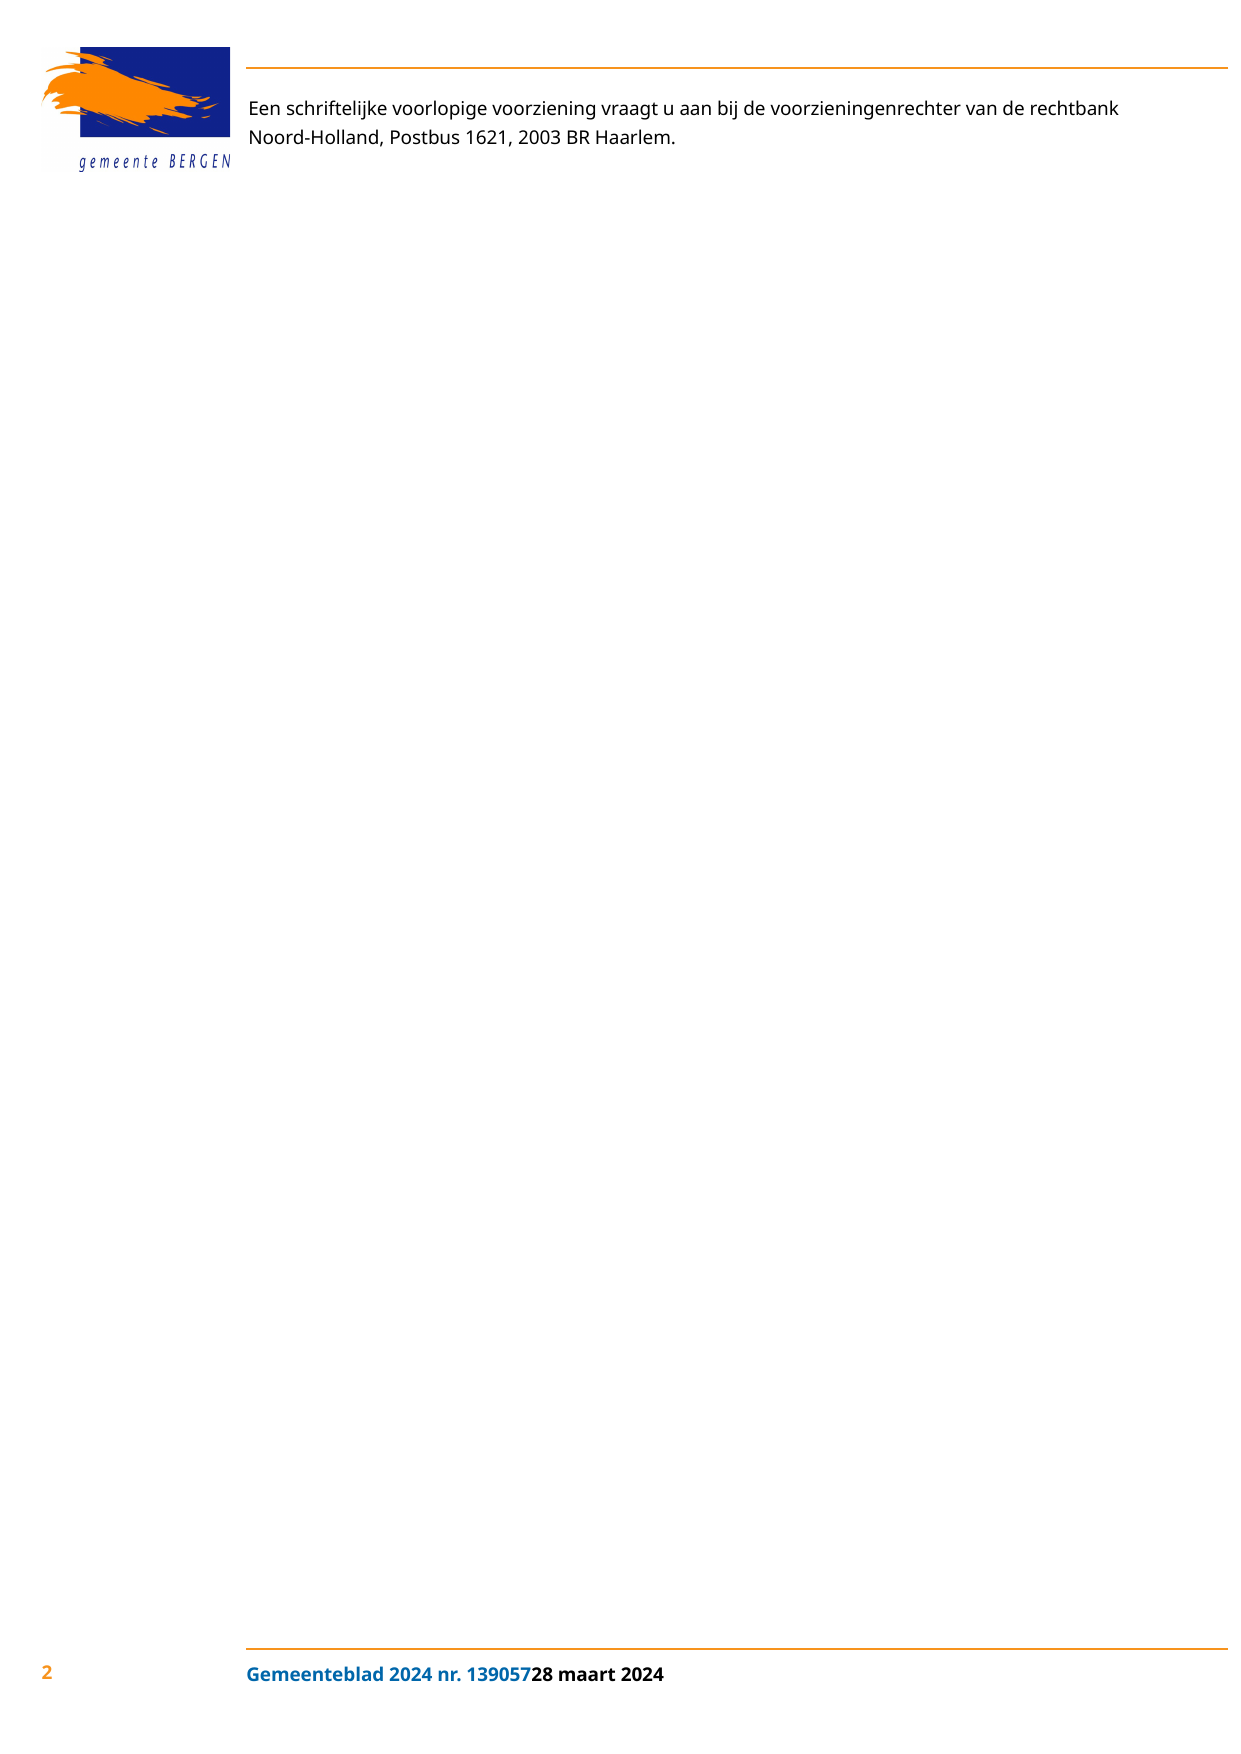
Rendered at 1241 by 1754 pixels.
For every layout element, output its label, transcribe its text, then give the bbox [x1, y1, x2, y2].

text Een schriftelijke voorlopige voorziening vraagt u aan bij de voorzieningenrechter van de rechtbank Noord-Holland, Postbus 1621, 2003 BR Haarlem. [248, 95, 1152, 150]
picture [41, 47, 231, 172]
